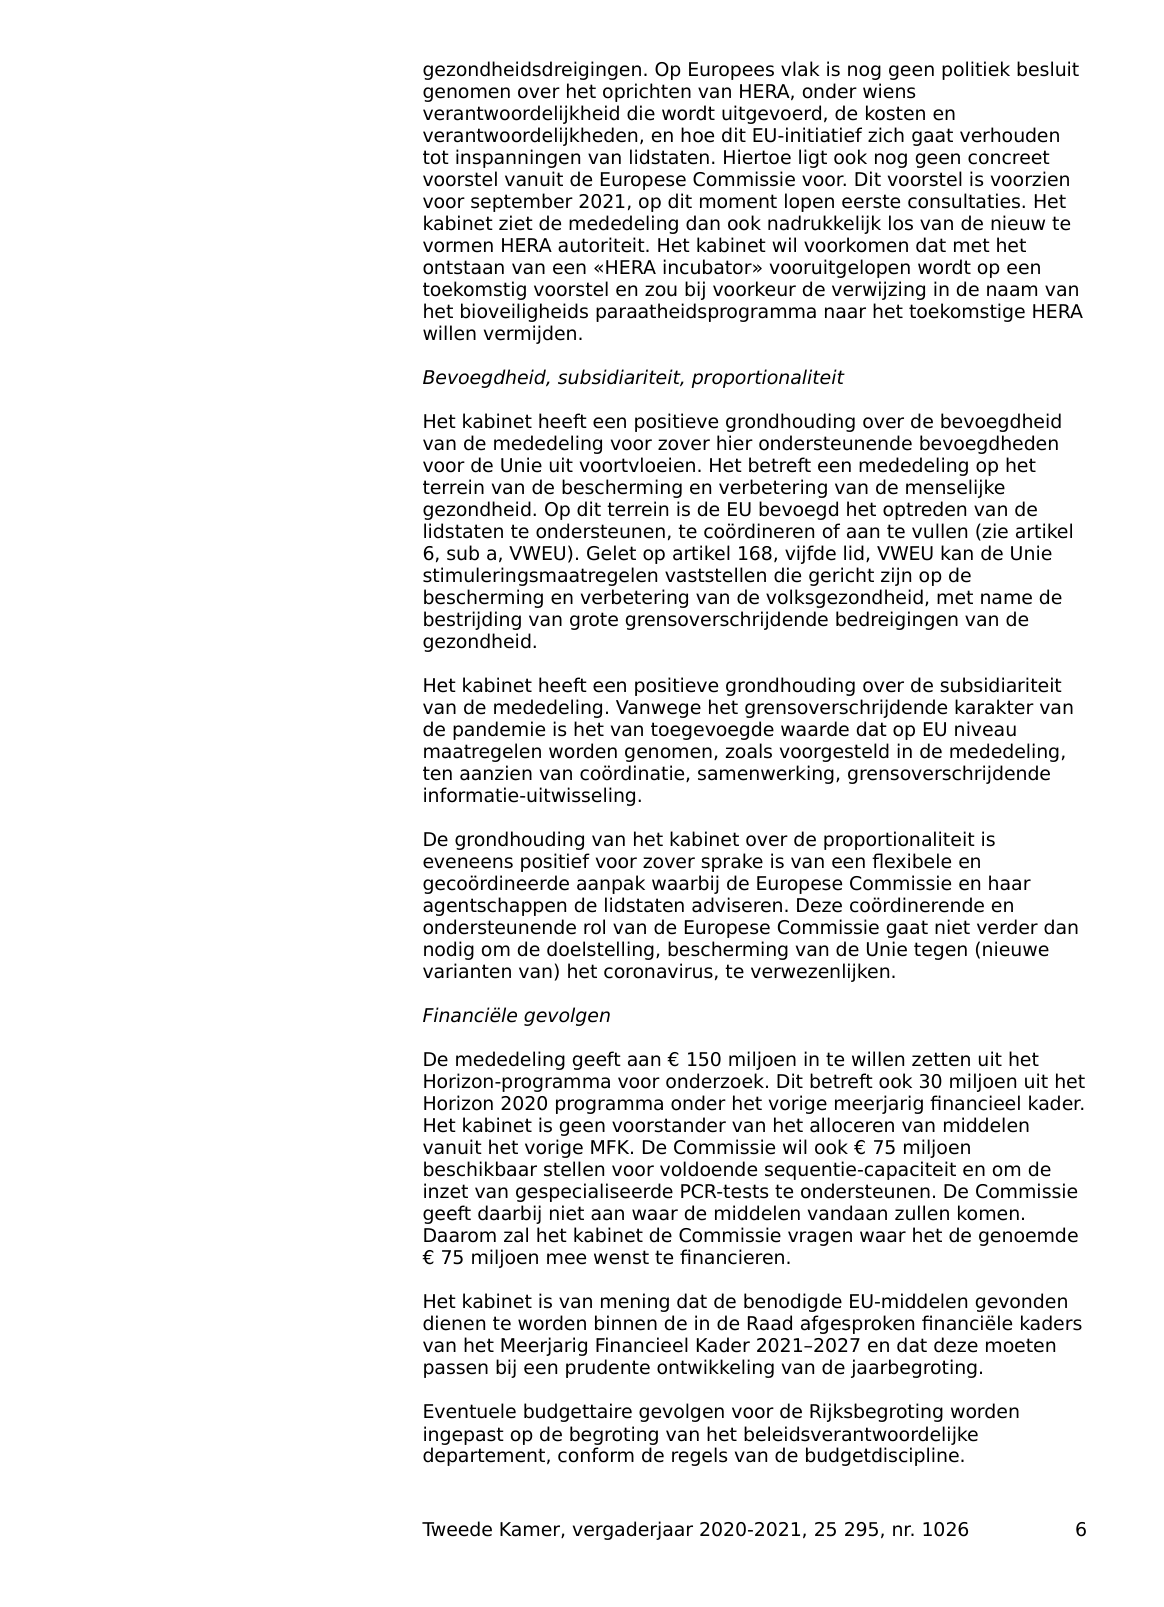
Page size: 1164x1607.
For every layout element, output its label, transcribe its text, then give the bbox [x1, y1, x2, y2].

text De mededeling geeft aan € 150 miljoen in te willen zetten uit het Horizon-programma voor onderzoek. Dit betreft ook 30 miljoen uit het Horizon 2020 programma onder het vorige meerjarig financieel kader. Het kabinet is geen voorstander van het alloceren van middelen vanuit het vorige MFK. De Commissie wil ook € 75 miljoen beschikbaar stellen voor voldoende sequentie-capaciteit en om de inzet van gespecialiseerde PCR-tests te ondersteunen. De Commissie geeft daarbij niet aan waar de middelen vandaan zullen komen. Daarom zal het kabinet de Commissie vragen waar het de genoemde € 75 miljoen mee wenst te financieren. [422, 1049, 1087, 1269]
subtitle Financiële gevolgen [422, 1005, 1087, 1027]
text Het kabinet is van mening dat de benodigde EU-middelen gevonden dienen te worden binnen de in de Raad afgesproken financiële kaders van het Meerjarig Financieel Kader 2021–2027 en dat deze moeten passen bij een prudente ontwikkeling van de jaarbegroting. [422, 1291, 1087, 1379]
text De grondhouding van het kabinet over de proportionaliteit is eveneens positief voor zover sprake is van een flexibele en gecoördineerde aanpak waarbij de Europese Commissie en haar agentschappen de lidstaten adviseren. Deze coördinerende en ondersteunende rol van de Europese Commissie gaat niet verder dan nodig om de doelstelling, bescherming van de Unie tegen (nieuwe varianten van) het coronavirus, te verwezenlijken. [422, 829, 1087, 983]
subtitle Bevoegdheid, subsidiariteit, proportionaliteit [422, 367, 1087, 389]
text Het kabinet heeft een positieve grondhouding over de bevoegdheid van de mededeling voor zover hier ondersteunende bevoegdheden voor de Unie uit voortvloeien. Het betreft een mededeling op het terrein van de bescherming en verbetering van de menselijke gezondheid. Op dit terrein is de EU bevoegd het optreden van de lidstaten te ondersteunen, te coördineren of aan te vullen (zie artikel 6, sub a, VWEU). Gelet op artikel 168, vijfde lid, VWEU kan de Unie stimuleringsmaatregelen vaststellen die gericht zijn op de bescherming en verbetering van de volksgezondheid, met name de bestrijding van grote grensoverschrijdende bedreigingen van de gezondheid. [422, 411, 1087, 653]
text Het kabinet heeft een positieve grondhouding over de subsidiariteit van de mededeling. Vanwege het grensoverschrijdende karakter van de pandemie is het van toegevoegde waarde dat op EU niveau maatregelen worden genomen, zoals voorgesteld in de mededeling, ten aanzien van coördinatie, samenwerking, grensoverschrijdende informatie-uitwisseling. [422, 675, 1087, 807]
text Eventuele budgettaire gevolgen voor de Rijksbegroting worden ingepast op de begroting van het beleidsverantwoordelijke departement, conform de regels van de budgetdiscipline. [422, 1401, 1087, 1467]
text gezondheidsdreigingen. Op Europees vlak is nog geen politiek besluit genomen over het oprichten van HERA, onder wiens verantwoordelijkheid die wordt uitgevoerd, de kosten en verantwoordelijkheden, en hoe dit EU-initiatief zich gaat verhouden tot inspanningen van lidstaten. Hiertoe ligt ook nog geen concreet voorstel vanuit de Europese Commissie voor. Dit voorstel is voorzien voor september 2021, op dit moment lopen eerste consultaties. Het kabinet ziet de mededeling dan ook nadrukkelijk los van de nieuw te vormen HERA autoriteit. Het kabinet wil voorkomen dat met het ontstaan van een «HERA incubator» vooruitgelopen wordt op een toekomstig voorstel en zou bij voorkeur de verwijzing in de naam van het bioveiligheids paraatheidsprogramma naar het toekomstige HERA willen vermijden. [422, 59, 1087, 345]
